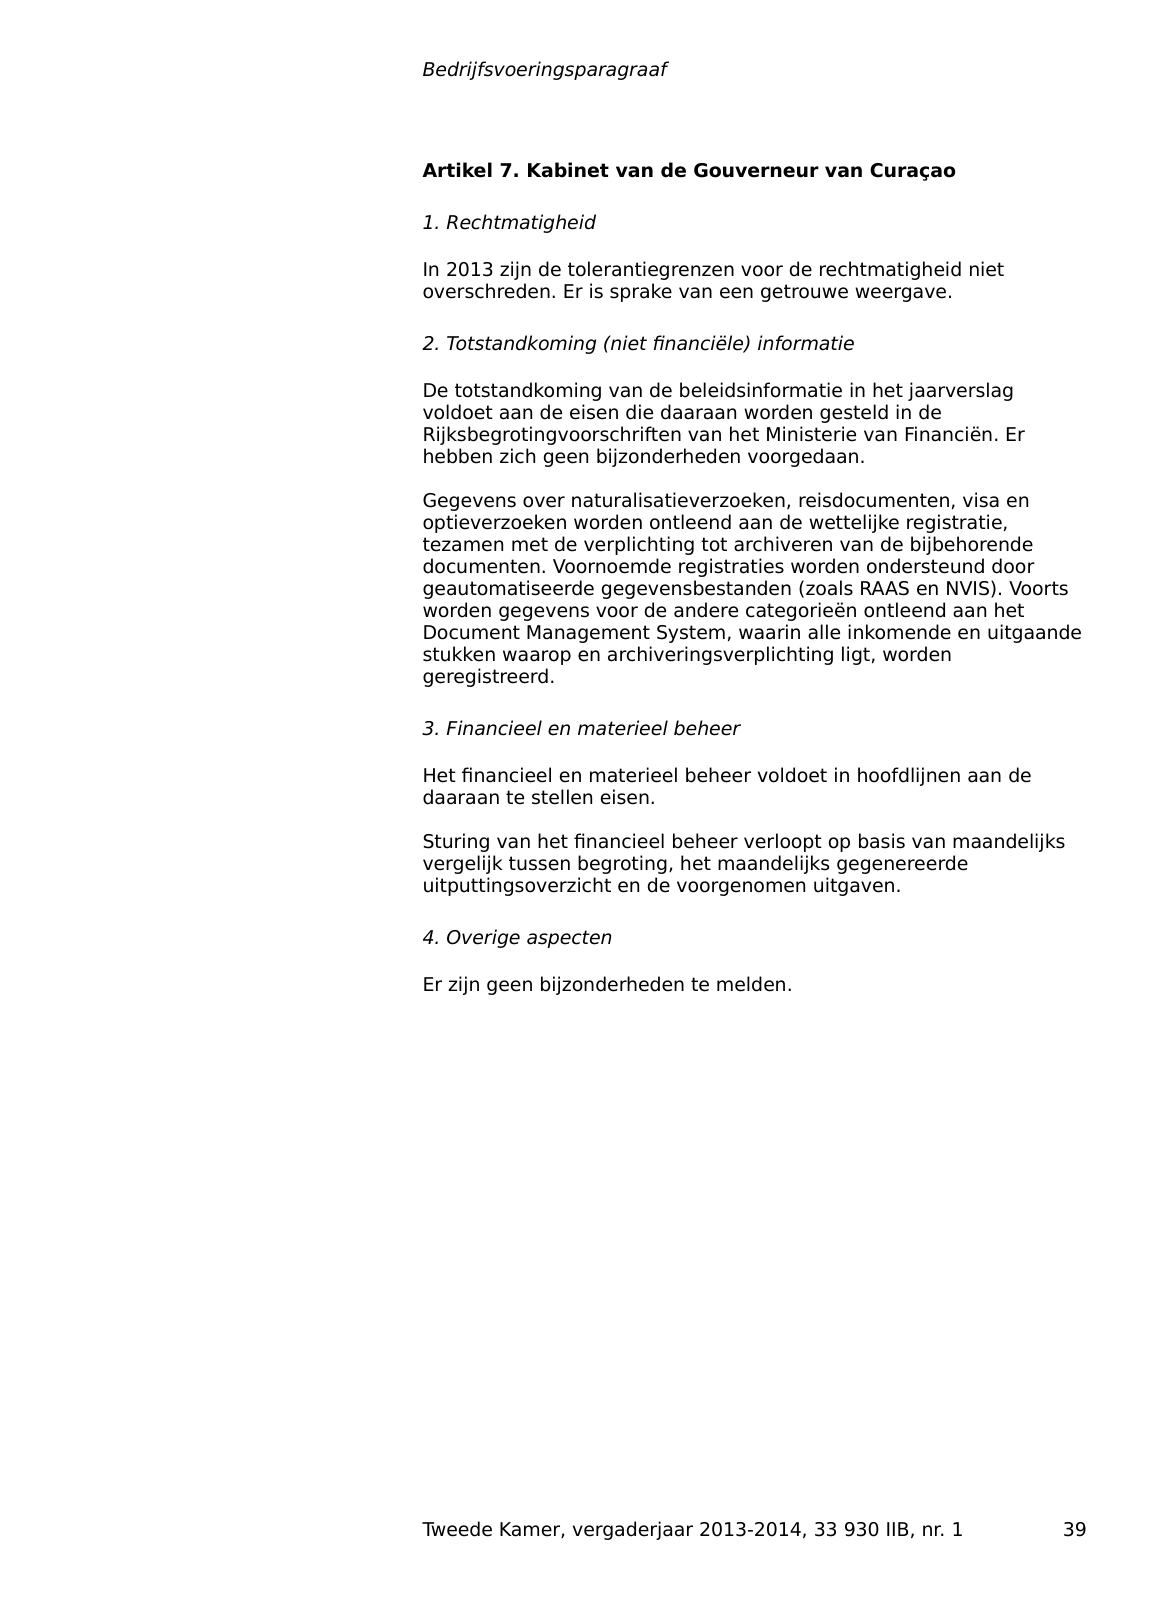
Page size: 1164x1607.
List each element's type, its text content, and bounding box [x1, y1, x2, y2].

text In 2013 zijn de tolerantiegrenzen voor de rechtmatigheid niet overschreden. Er is sprake van een getrouwe weergave. [422, 259, 1087, 303]
subtitle 3. Financieel en materieel beheer [422, 718, 1087, 740]
subtitle Artikel 7. Kabinet van de Gouverneur van Curaçao [422, 160, 1087, 182]
text Gegevens over naturalisatieverzoeken, reisdocumenten, visa en optieverzoeken worden ontleend aan de wettelijke registratie, tezamen met de verplichting tot archiveren van de bijbehorende documenten. Voornoemde registraties worden ondersteund door geautomatiseerde gegevensbestanden (zoals RAAS en NVIS). Voorts worden gegevens voor de andere categorieën ontleend aan het Document Management System, waarin alle inkomende en uitgaande stukken waarop en archiveringsverplichting ligt, worden geregistreerd. [422, 490, 1087, 688]
text De totstandkoming van de beleidsinformatie in het jaarverslag voldoet aan de eisen die daaraan worden gesteld in de Rijksbegrotingvoorschriften van het Ministerie van Financiën. Er hebben zich geen bijzonderheden voorgedaan. [422, 380, 1087, 468]
text Het financieel en materieel beheer voldoet in hoofdlijnen aan de daaraan te stellen eisen. [422, 765, 1087, 809]
subtitle 1. Rechtmatigheid [422, 212, 1087, 234]
text Sturing van het financieel beheer verloopt op basis van maandelijks vergelijk tussen begroting, het maandelijks gegenereerde uitputtingsoverzicht en de voorgenomen uitgaven. [422, 831, 1087, 897]
subtitle 4. Overige aspecten [422, 927, 1087, 949]
text Er zijn geen bijzonderheden te melden. [422, 974, 1087, 996]
subtitle 2. Totstandkoming (niet financiële) informatie [422, 333, 1087, 355]
